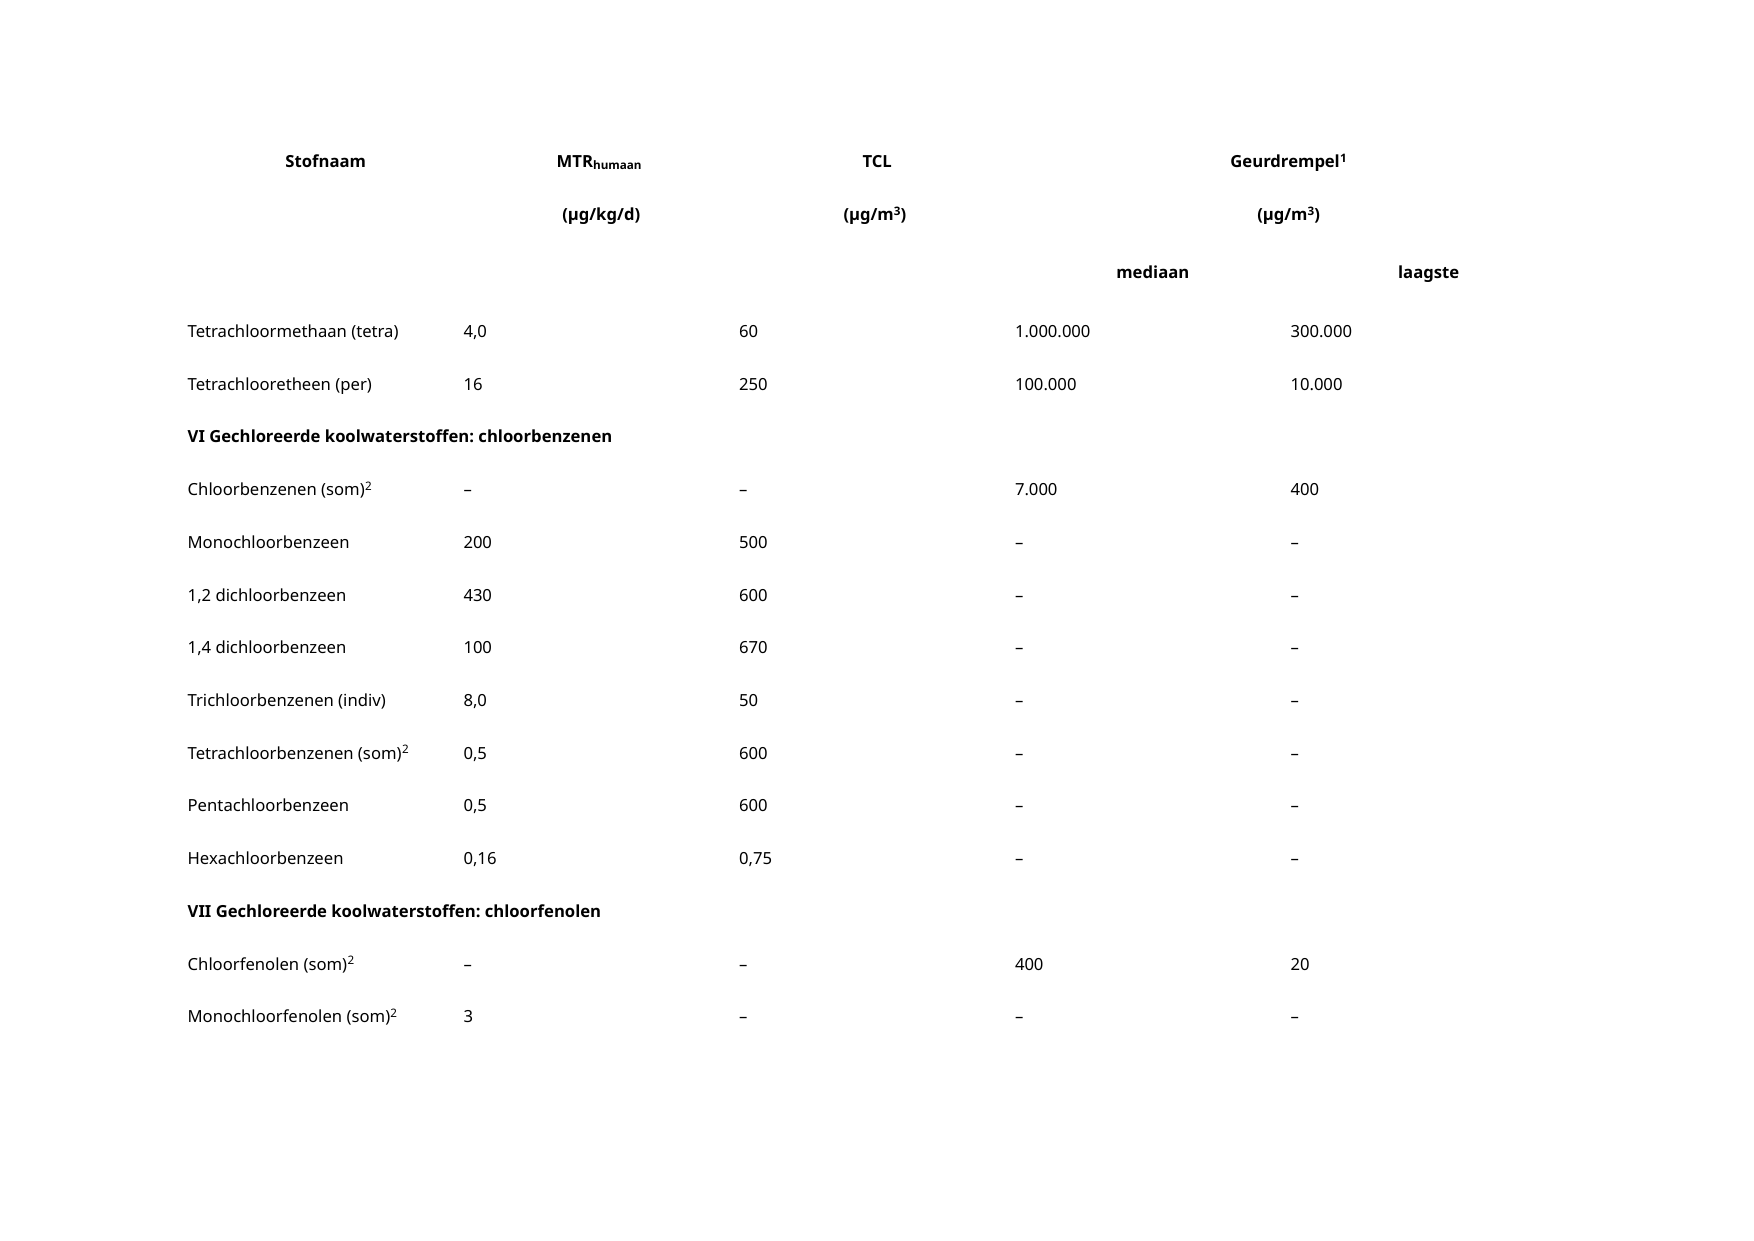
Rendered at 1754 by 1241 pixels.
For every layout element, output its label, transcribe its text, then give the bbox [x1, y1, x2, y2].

table_cell 400 [1290, 478, 1566, 530]
table_cell – [1015, 530, 1290, 583]
table_cell 600 [739, 583, 1015, 636]
table_cell – [1015, 583, 1290, 636]
table_cell 300.000 [1290, 320, 1566, 372]
table_cell [463, 261, 739, 319]
table_cell – [1290, 689, 1566, 741]
table_cell – [463, 478, 739, 530]
table_cell mediaan [1015, 261, 1290, 319]
table_cell 4,0 [463, 320, 739, 372]
table_cell – [463, 952, 739, 1005]
table_cell laagste [1290, 261, 1566, 319]
table_cell 100 [463, 636, 739, 688]
table_cell – [1015, 689, 1290, 741]
table_cell – [1290, 741, 1566, 794]
table_cell – [1290, 1005, 1566, 1057]
table_cell – [1015, 847, 1290, 899]
table_cell Trichloorbenzenen (indiv) [188, 689, 463, 741]
table_cell – [1015, 1005, 1290, 1057]
table_header TCL [739, 150, 1015, 203]
table_cell VII Gechloreerde koolwaterstoffen: chloorfenolen [188, 899, 1566, 952]
table_cell 200 [463, 530, 739, 583]
table_cell – [739, 478, 1015, 530]
table_cell 1,4 dichloorbenzeen [188, 636, 463, 688]
table_cell – [739, 1005, 1015, 1057]
table_cell 600 [739, 794, 1015, 847]
table_cell Monochloorfenolen (som)2 [188, 1005, 463, 1057]
table_cell – [739, 952, 1015, 1005]
table_header Stofnaam [188, 150, 463, 203]
table_cell – [1015, 794, 1290, 847]
table_cell (µg/m3) [739, 203, 1015, 261]
table_cell – [1290, 847, 1566, 899]
table_cell 60 [739, 320, 1015, 372]
table_cell – [1290, 583, 1566, 636]
table_cell – [1290, 636, 1566, 688]
table_cell Tetrachloormethaan (tetra) [188, 320, 463, 372]
table_cell – [1290, 530, 1566, 583]
table_cell 0,5 [463, 741, 739, 794]
table_cell 0,16 [463, 847, 739, 899]
table_cell Monochloorbenzeen [188, 530, 463, 583]
table_cell Hexachloorbenzeen [188, 847, 463, 899]
table_cell 3 [463, 1005, 739, 1057]
table_cell [188, 203, 463, 261]
table_cell VI Gechloreerde koolwaterstoffen: chloorbenzenen [188, 425, 1566, 478]
table_cell Chloorfenolen (som)2 [188, 952, 463, 1005]
table_cell 7.000 [1015, 478, 1290, 530]
table_cell 1.000.000 [1015, 320, 1290, 372]
table_cell 0,75 [739, 847, 1015, 899]
table_cell 430 [463, 583, 739, 636]
table_cell 400 [1015, 952, 1290, 1005]
table_cell 100.000 [1015, 372, 1290, 425]
table_cell 0,5 [463, 794, 739, 847]
table_cell [739, 261, 1015, 319]
table_cell 670 [739, 636, 1015, 688]
table_cell 16 [463, 372, 739, 425]
table_cell Tetrachlooretheen (per) [188, 372, 463, 425]
table_cell – [1290, 794, 1566, 847]
table_cell Pentachloorbenzeen [188, 794, 463, 847]
table_cell 600 [739, 741, 1015, 794]
table_cell (µg/m3) [1015, 203, 1566, 261]
table_header Geurdrempel1 [1015, 150, 1566, 203]
table_cell 50 [739, 689, 1015, 741]
table_cell 500 [739, 530, 1015, 583]
table_cell 250 [739, 372, 1015, 425]
table_cell 8,0 [463, 689, 739, 741]
table_cell 20 [1290, 952, 1566, 1005]
table_header MTRhumaan [463, 150, 739, 203]
table_cell 1,2 dichloorbenzeen [188, 583, 463, 636]
table_cell – [1015, 741, 1290, 794]
table_cell (µg/kg/d) [463, 203, 739, 261]
table_cell Chloorbenzenen (som)2 [188, 478, 463, 530]
table_cell 10.000 [1290, 372, 1566, 425]
table_cell – [1015, 636, 1290, 688]
table_cell Tetrachloorbenzenen (som)2 [188, 741, 463, 794]
table_cell [188, 261, 463, 319]
